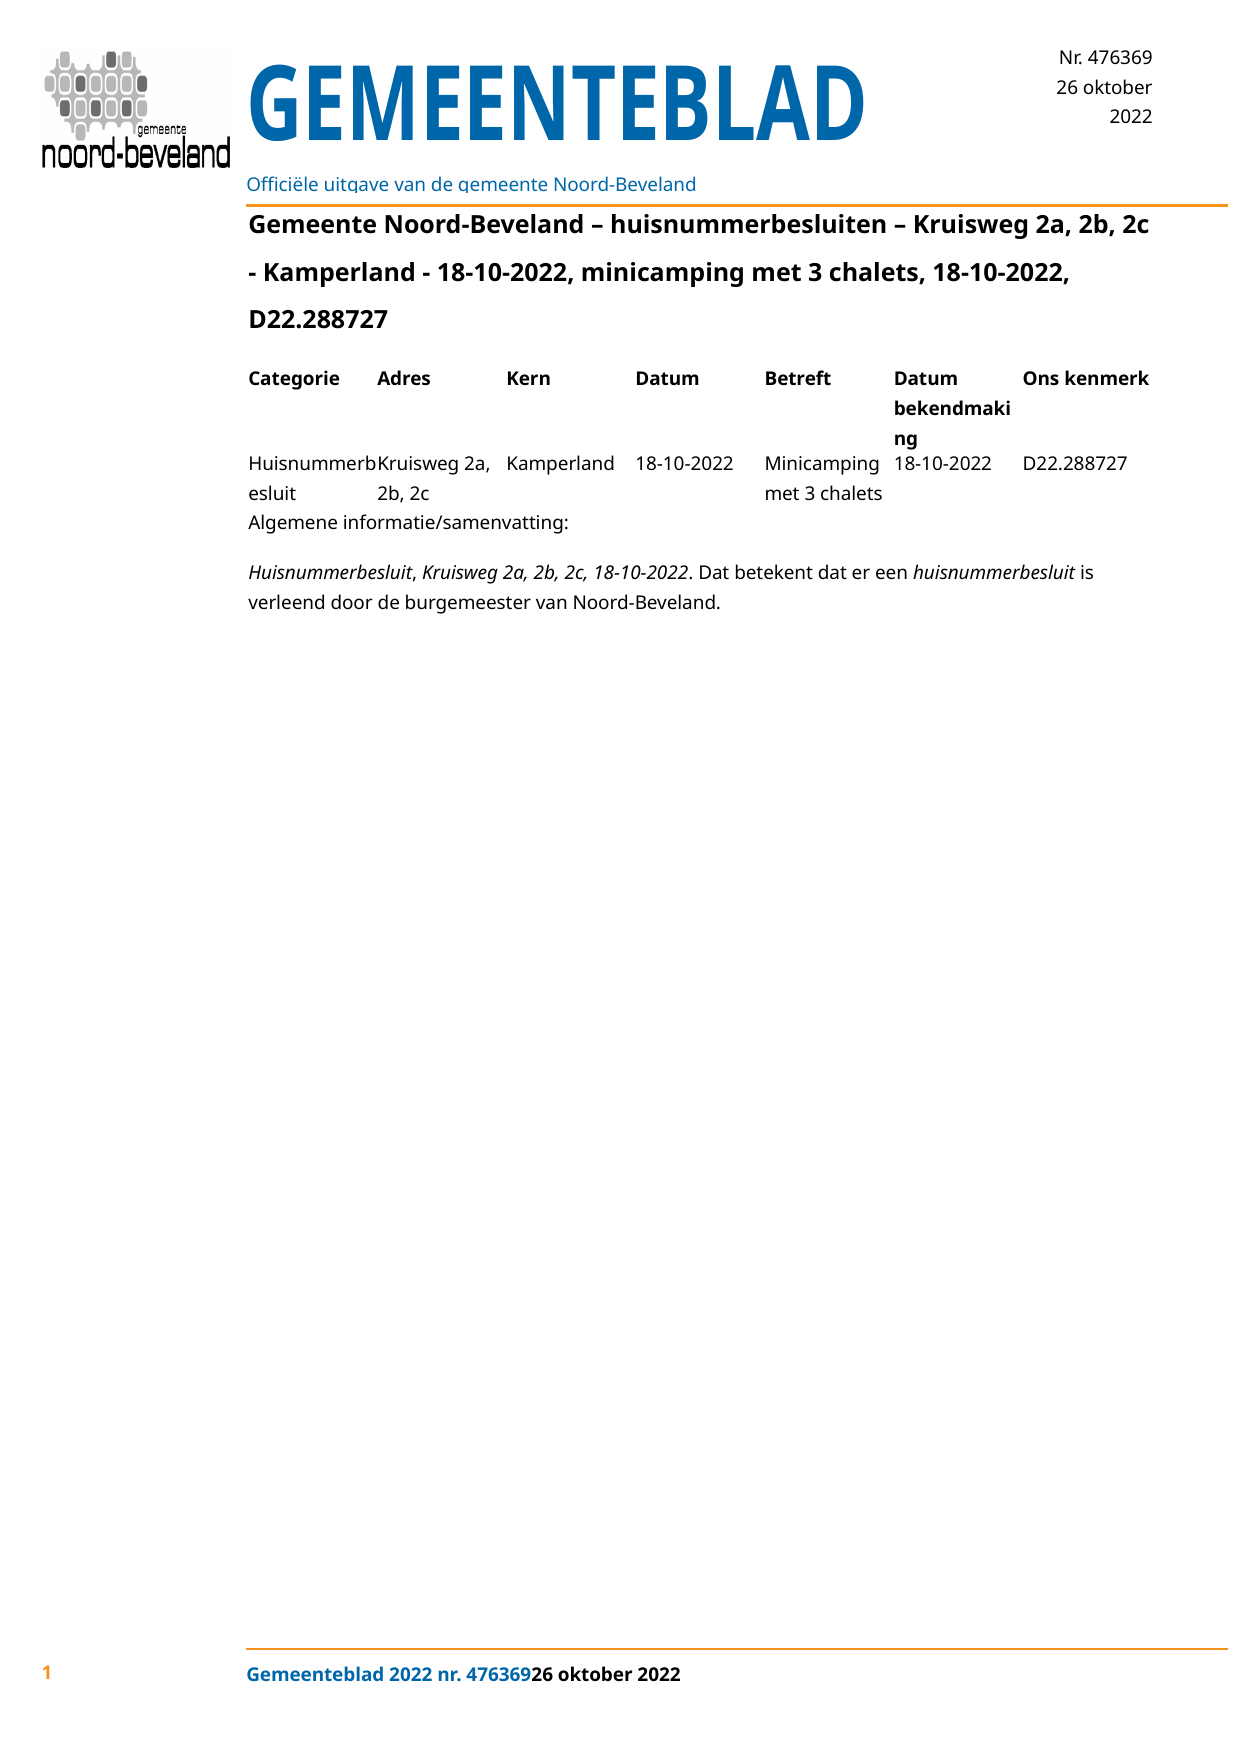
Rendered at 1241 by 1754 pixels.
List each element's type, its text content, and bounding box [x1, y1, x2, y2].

table_header Datum [635, 366, 764, 451]
table_header Datum bekendmaking [894, 366, 1022, 451]
table_header Categorie [248, 366, 377, 451]
table_cell D22.288727 [1023, 451, 1152, 506]
table_header Kern [506, 366, 635, 451]
picture [41, 47, 231, 172]
table_cell Kamperland [506, 451, 635, 506]
table_cell Huisnummerbesluit [248, 451, 377, 506]
table_cell 18-10-2022 [635, 451, 764, 506]
table_cell 18-10-2022 [894, 451, 1022, 506]
table_cell Minicamping met 3 chalets [764, 451, 893, 506]
text Gemeente Noord-Beveland – huisnummerbesluiten – Kruisweg 2a, 2b, 2c - Kamperland - 18-10-2022, minicamping met 3 chalets, 18-10-2022, D22.288727 [248, 207, 1152, 336]
table_header Ons kenmerk [1023, 366, 1152, 451]
table_header Adres [377, 366, 506, 451]
text Huisnummerbesluit, Kruisweg 2a, 2b, 2c, 18-10-2022. Dat betekent dat er een huisnummerbesluit is verleend door de burgemeester van Noord-Beveland. [248, 559, 1152, 615]
text Algemene informatie/samenvatting: [248, 509, 1152, 535]
table_cell Kruisweg 2a, 2b, 2c [377, 451, 506, 506]
table_header Betreft [764, 366, 893, 451]
